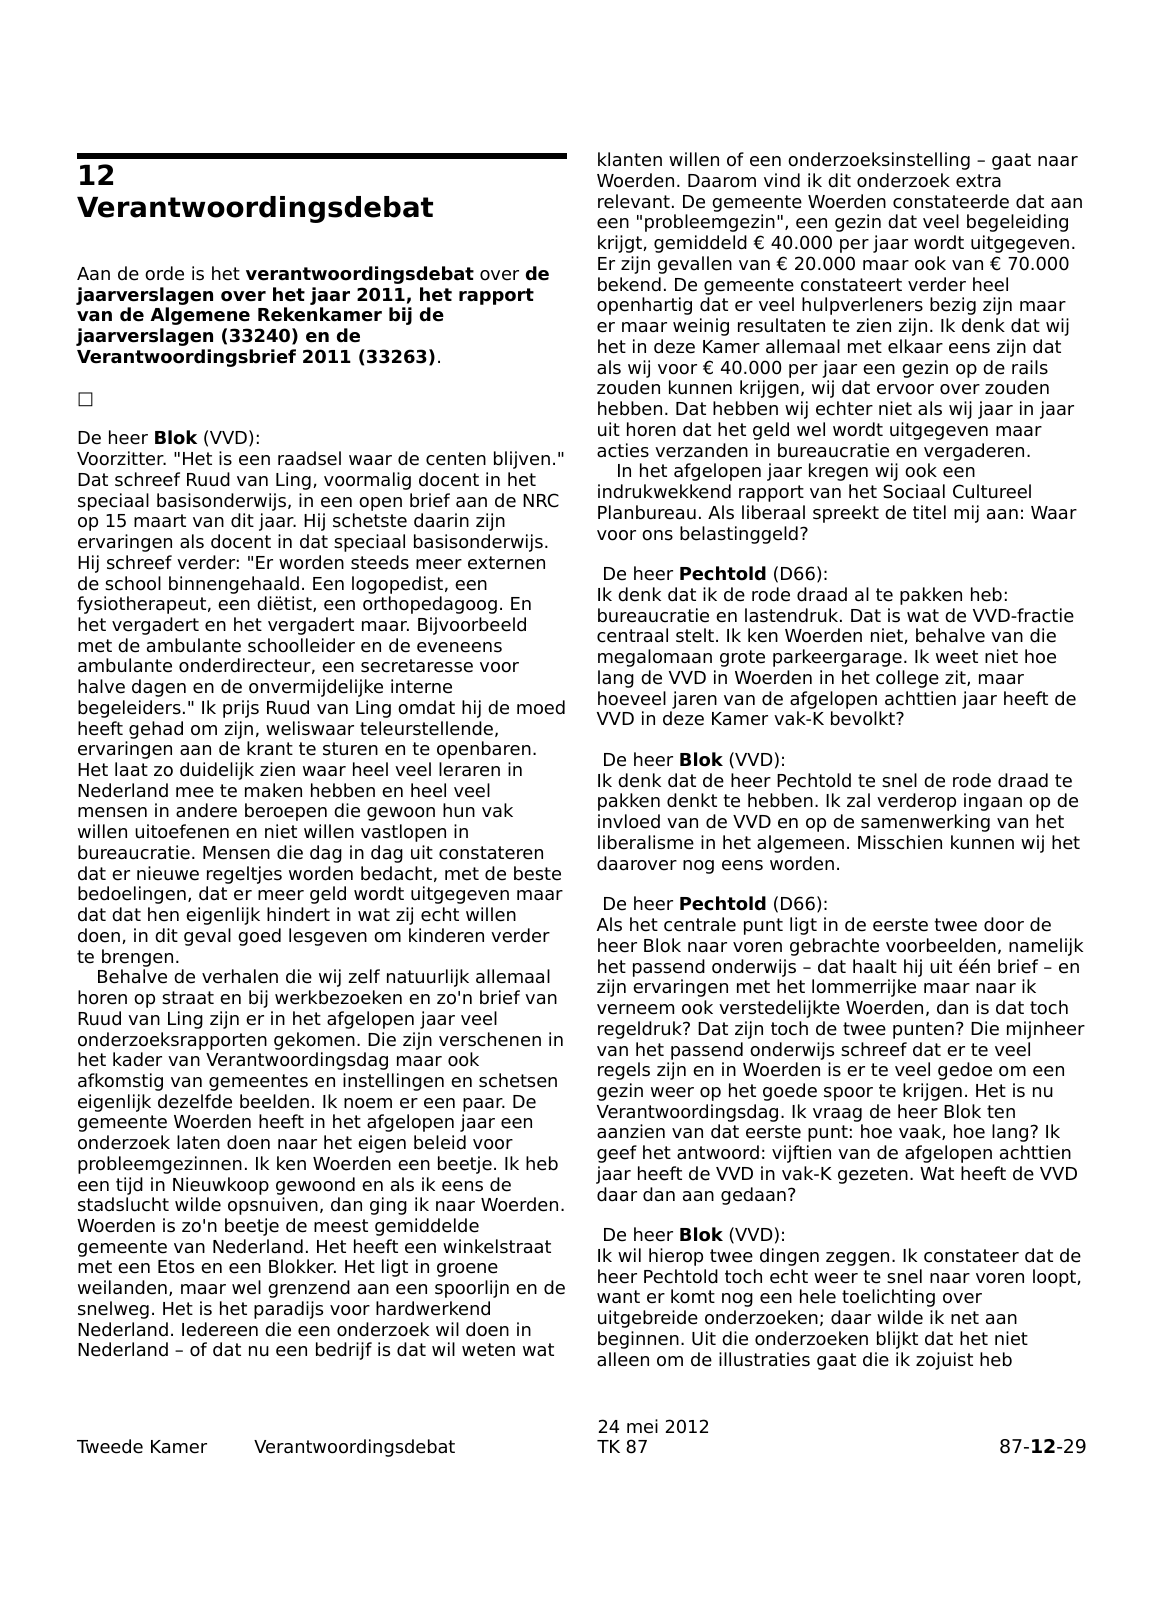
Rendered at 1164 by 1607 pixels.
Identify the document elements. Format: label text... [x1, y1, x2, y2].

text Behalve de verhalen die wij zelf natuurlijk allemaal horen op straat en bij werkbezoeken en zo'n brief van Ruud van Ling zijn er in het afgelopen jaar veel onderzoeksrapporten gekomen. Die zijn verschenen in het kader van Verantwoordingsdag maar ook afkomstig van gemeentes en instellingen en schetsen eigenlijk dezelfde beelden. Ik noem er een paar. De gemeente Woerden heeft in het afgelopen jaar een onderzoek laten doen naar het eigen beleid voor probleemgezinnen. Ik ken Woerden een beetje. Ik heb een tijd in Nieuwkoop gewoond en als ik eens de stadslucht wilde opsnuiven, dan ging ik naar Woerden. Woerden is zo'n beetje de meest gemiddelde gemeente van Nederland. Het heeft een winkelstraat met een Etos en een Blokker. Het ligt in groene weilanden, maar wel grenzend aan een spoorlijn en de snelweg. Het is het paradijs voor hardwerkend Nederland. Iedereen die een onderzoek wil doen in Nederland – of dat nu een bedrijf is dat wil weten wat [77, 967, 567, 1361]
text De heer Blok (VVD): [596, 750, 1087, 771]
text De heer Pechtold (D66): [596, 894, 1087, 915]
title 12 Verantwoordingsdebat [77, 159, 567, 224]
text Als het centrale punt ligt in de eerste twee door de heer Blok naar voren gebrachte voorbeelden, namelijk het passend onderwijs – dat haalt hij uit één brief – en zijn ervaringen met het lommerrijke maar naar ik verneem ook verstedelijkte Woerden, dan is dat toch regeldruk? Dat zijn toch de twee punten? Die mijnheer van het passend onderwijs schreef dat er te veel regels zijn en in Woerden is er te veel gedoe om een gezin weer op het goede spoor te krijgen. Het is nu Verantwoordingsdag. Ik vraag de heer Blok ten aanzien van dat eerste punt: hoe vaak, hoe lang? Ik geef het antwoord: vijftien van de afgelopen achttien jaar heeft de VVD in vak-K gezeten. Wat heeft de VVD daar dan aan gedaan? [596, 915, 1087, 1205]
text Voorzitter. "Het is een raadsel waar de centen blijven." Dat schreef Ruud van Ling, voormalig docent in het speciaal basisonderwijs, in een open brief aan de NRC op 15 maart van dit jaar. Hij schetste daarin zijn ervaringen als docent in dat speciaal basisonderwijs. Hij schreef verder: "Er worden steeds meer externen de school binnengehaald. Een logopedist, een fysiotherapeut, een diëtist, een orthopedagoog. En het vergadert en het vergadert maar. Bijvoorbeeld met de ambulante schoolleider en de eveneens ambulante onderdirecteur, een secretaresse voor halve dagen en de onvermijdelijke interne begeleiders." Ik prijs Ruud van Ling omdat hij de moed heeft gehad om zijn, weliswaar teleurstellende, ervaringen aan de krant te sturen en te openbaren. Het laat zo duidelijk zien waar heel veel leraren in Nederland mee te maken hebben en heel veel mensen in andere beroepen die gewoon hun vak willen uitoefenen en niet willen vastlopen in bureaucratie. Mensen die dag in dag uit constateren dat er nieuwe regeltjes worden bedacht, met de beste bedoelingen, dat er meer geld wordt uitgegeven maar dat dat hen eigenlijk hindert in wat zij echt willen doen, in dit geval goed lesgeven om kinderen verder te brengen. [77, 449, 567, 967]
text Aan de orde is het verantwoordingsdebat over de jaarverslagen over het jaar 2011, het rapport van de Algemene Rekenkamer bij de jaarverslagen (33240) en de Verantwoordingsbrief 2011 (33263). [77, 264, 567, 367]
text klanten willen of een onderzoeksinstelling – gaat naar Woerden. Daarom vind ik dit onderzoek extra relevant. De gemeente Woerden constateerde dat aan een "probleemgezin", een gezin dat veel begeleiding krijgt, gemiddeld € 40.000 per jaar wordt uitgegeven. Er zijn gevallen van € 20.000 maar ook van € 70.000 bekend. De gemeente constateert verder heel openhartig dat er veel hulpverleners bezig zijn maar er maar weinig resultaten te zien zijn. Ik denk dat wij het in deze Kamer allemaal met elkaar eens zijn dat als wij voor € 40.000 per jaar een gezin op de rails zouden kunnen krijgen, wij dat ervoor over zouden hebben. Dat hebben wij echter niet als wij jaar in jaar uit horen dat het geld wel wordt uitgegeven maar acties verzanden in bureaucratie en vergaderen. [596, 150, 1087, 461]
text In het afgelopen jaar kregen wij ook een indrukwekkend rapport van het Sociaal Cultureel Planbureau. Als liberaal spreekt de titel mij aan: Waar voor ons belastinggeld? [596, 461, 1087, 544]
text De heer Blok (VVD): [77, 428, 567, 449]
text □ [77, 387, 567, 408]
text Ik wil hierop twee dingen zeggen. Ik constateer dat de heer Pechtold toch echt weer te snel naar voren loopt, want er komt nog een hele toelichting over uitgebreide onderzoeken; daar wilde ik net aan beginnen. Uit die onderzoeken blijkt dat het niet alleen om de illustraties gaat die ik zojuist heb [596, 1246, 1087, 1370]
text Ik denk dat ik de rode draad al te pakken heb: bureaucratie en lastendruk. Dat is wat de VVD-fractie centraal stelt. Ik ken Woerden niet, behalve van die megalomaan grote parkeergarage. Ik weet niet hoe lang de VVD in Woerden in het college zit, maar hoeveel jaren van de afgelopen achttien jaar heeft de VVD in deze Kamer vak-K bevolkt? [596, 585, 1087, 730]
text Ik denk dat de heer Pechtold te snel de rode draad te pakken denkt te hebben. Ik zal verderop ingaan op de invloed van de VVD en op de samenwerking van het liberalisme in het algemeen. Misschien kunnen wij het daarover nog eens worden. [596, 771, 1087, 874]
text De heer Blok (VVD): [596, 1225, 1087, 1246]
text De heer Pechtold (D66): [596, 564, 1087, 585]
